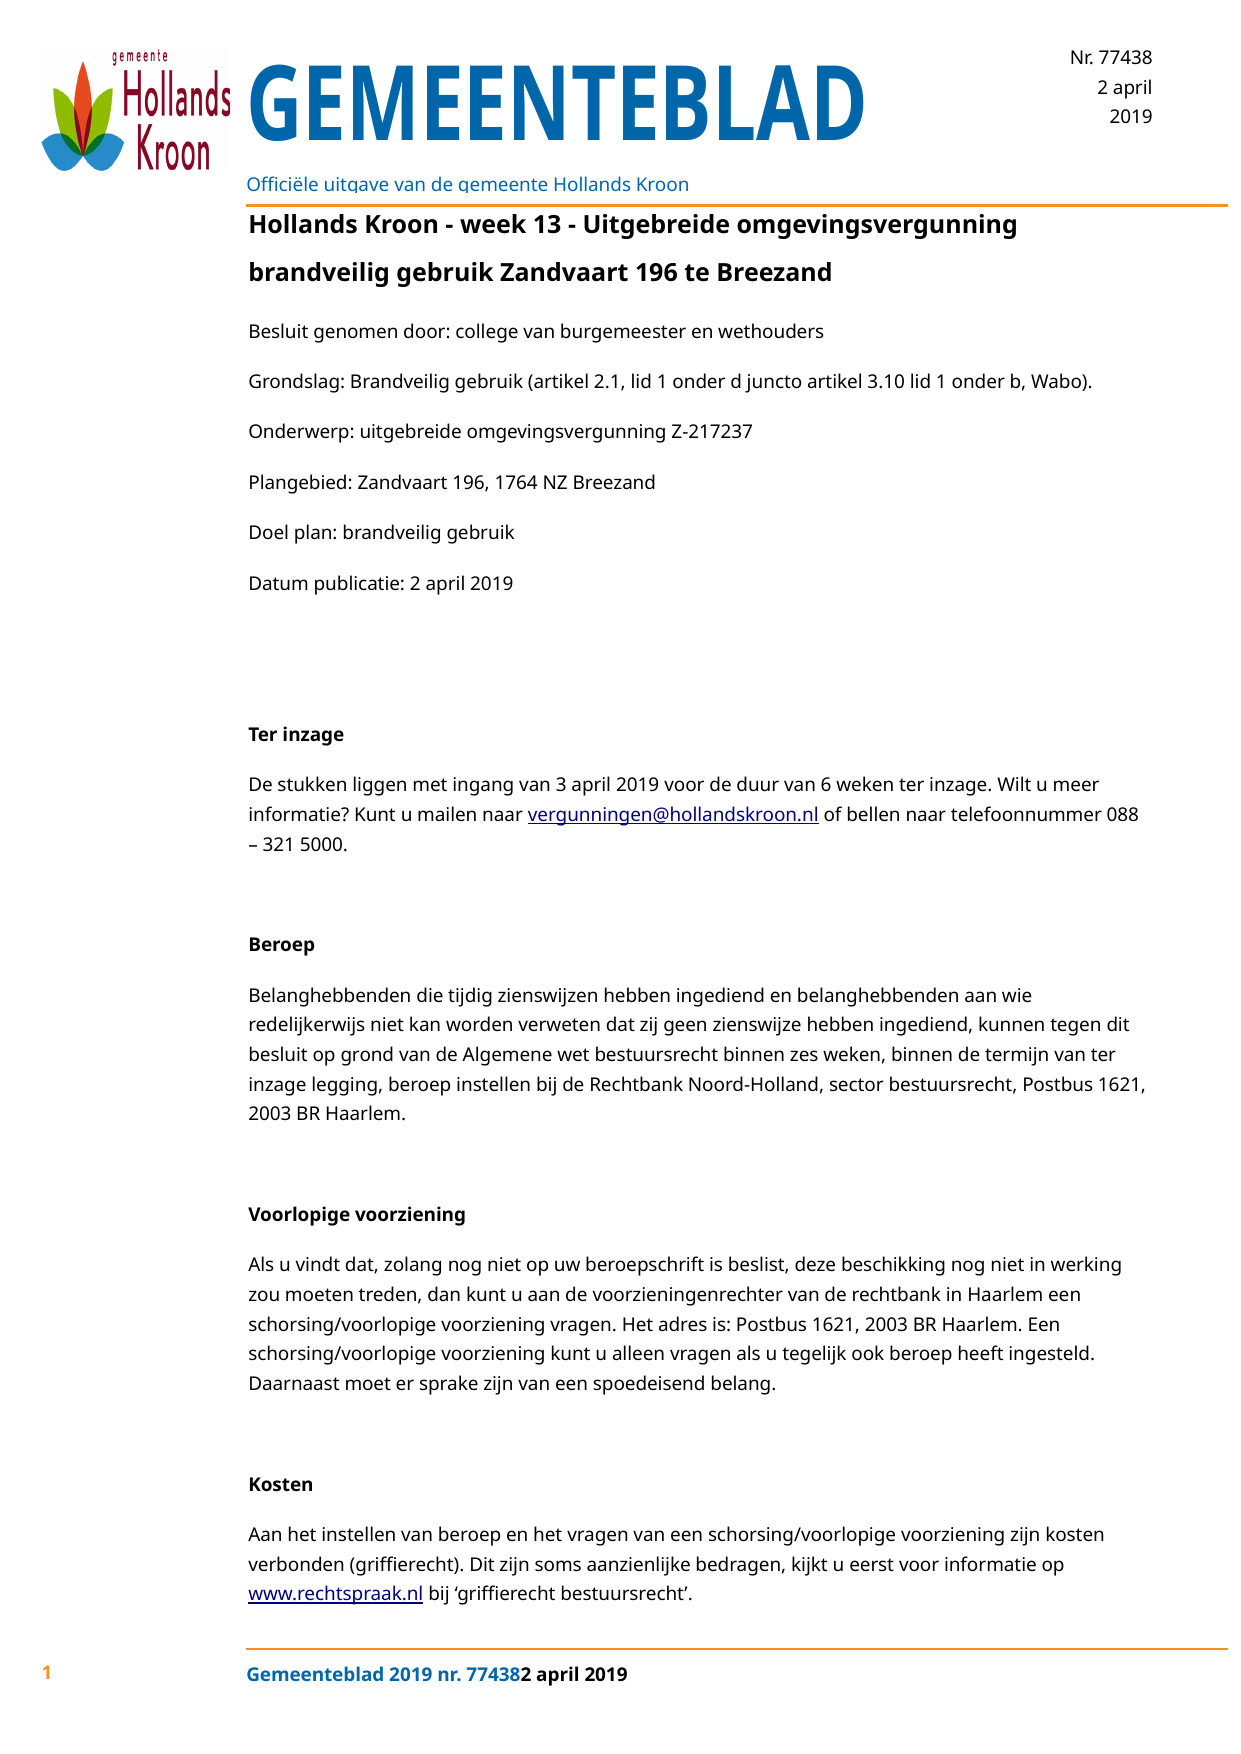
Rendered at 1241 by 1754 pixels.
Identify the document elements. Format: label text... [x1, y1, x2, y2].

text Beroep [248, 932, 1152, 957]
text Belanghebbenden die tijdig zienswijzen hebben ingediend en belanghebbenden aan wie redelijkerwijs niet kan worden verweten dat zij geen zienswijze hebben ingediend, kunnen tegen dit besluit op grond van de Algemene wet bestuursrecht binnen zes weken, binnen de termijn van ter inzage legging, beroep instellen bij de Rechtbank Noord-Holland, sector bestuursrecht, Postbus 1621, 2003 BR Haarlem. [248, 982, 1152, 1126]
text Besluit genomen door: college van burgemeester en wethouders [248, 318, 1152, 344]
text Voorlopige voorziening [248, 1201, 1152, 1227]
text Ter inzage [248, 721, 1152, 747]
text De stukken liggen met ingang van 3 april 2019 voor de duur van 6 weken ter inzage. Wilt u meer informatie? Kunt u mailen naar vergunningen@hollandskroon.nl of bellen naar telefoonnummer 088 – 321 5000. [248, 772, 1152, 857]
text Grondslag: Brandveilig gebruik (artikel 2.1, lid 1 onder d juncto artikel 3.10 lid 1 onder b, Wabo). [248, 368, 1152, 394]
text Plangebied: Zandvaart 196, 1764 NZ Breezand [248, 469, 1152, 495]
text Onderwerp: uitgebreide omgevingsvergunning Z-217237 [248, 419, 1152, 444]
text Kosten [248, 1471, 1152, 1497]
text Aan het instellen van beroep en het vragen van een schorsing/voorlopige voorziening zijn kosten verbonden (griffierecht). Dit zijn soms aanzienlijke bedragen, kijkt u eerst voor informatie op www.rechtspraak.nl bij ‘griffierecht bestuursrecht’. [248, 1521, 1152, 1606]
picture [41, 47, 231, 172]
text Doel plan: brandveilig gebruik [248, 519, 1152, 545]
text Datum publicatie: 2 april 2019 [248, 570, 1152, 596]
text Hollands Kroon - week 13 - Uitgebreide omgevingsvergunning brandveilig gebruik Zandvaart 196 te Breezand [248, 207, 1152, 288]
text Als u vindt dat, zolang nog niet op uw beroepschrift is beslist, deze beschikking nog niet in werking zou moeten treden, dan kunt u aan de voorzieningenrechter van de rechtbank in Haarlem een schorsing/voorlopige voorziening vragen. Het adres is: Postbus 1621, 2003 BR Haarlem. Een schorsing/voorlopige voorziening kunt u alleen vragen als u tegelijk ook beroep heeft ingesteld. Daarnaast moet er sprake zijn van een spoedeisend belang. [248, 1252, 1152, 1396]
